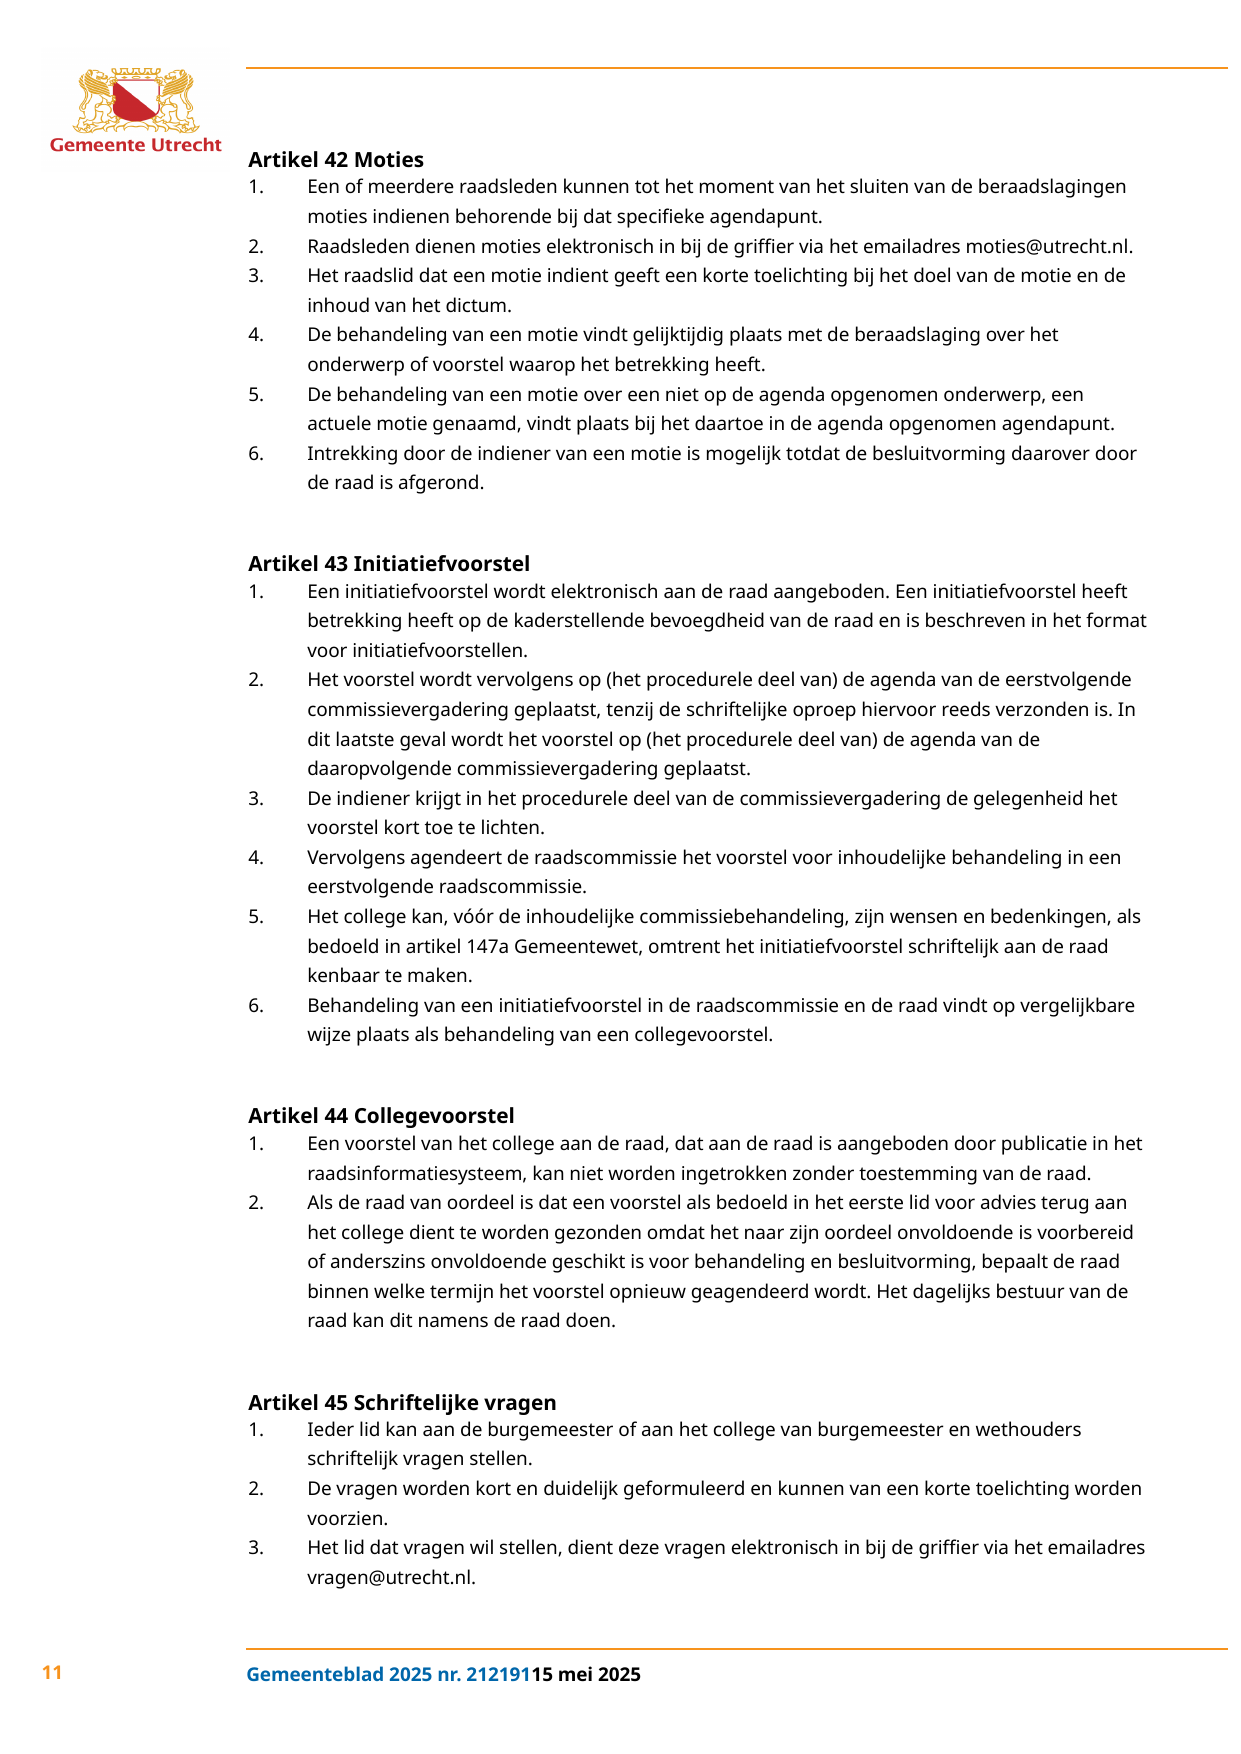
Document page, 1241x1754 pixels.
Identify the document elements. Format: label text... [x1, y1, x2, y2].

list Een initiatiefvoorstel wordt elektronisch aan de raad aangeboden. Een initiatiefvoorstel heeft betrekking heeft op de kaderstellende bevoegdheid van de raad en is beschreven in het format voor initiatiefvoorstellen. [248, 578, 1152, 663]
list Een of meerdere raadsleden kunnen tot het moment van het sluiten van de beraadslagingen moties indienen behorende bij dat specifieke agendapunt. [248, 174, 1152, 229]
text Artikel 42 Moties [248, 145, 1152, 174]
list Raadsleden dienen moties elektronisch in bij de griffier via het emailadres moties@utrecht.nl. [248, 233, 1152, 258]
list Het college kan, vóór de inhoudelijke commissiebehandeling, zijn wensen en bedenkingen, als bedoeld in artikel 147a Gemeentewet, omtrent het initiatiefvoorstel schriftelijk aan de raad kenbaar te maken. [248, 903, 1152, 988]
list Behandeling van een initiatiefvoorstel in de raadscommissie en de raad vindt op vergelijkbare wijze plaats als behandeling van een collegevoorstel. [248, 992, 1152, 1047]
list De vragen worden kort en duidelijk geformuleerd en kunnen van een korte toelichting worden voorzien. [248, 1475, 1152, 1531]
list De behandeling van een motie over een niet op de agenda opgenomen onderwerp, een actuele motie genaamd, vindt plaats bij het daartoe in de agenda opgenomen agendapunt. [248, 381, 1152, 436]
list Een voorstel van het college aan de raad, dat aan de raad is aangeboden door publicatie in het raadsinformatiesysteem, kan niet worden ingetrokken zonder toestemming van de raad. [248, 1130, 1152, 1185]
text Artikel 44 Collegevoorstel [248, 1102, 1152, 1130]
list Intrekking door de indiener van een motie is mogelijk totdat de besluitvorming daarover door de raad is afgerond. [248, 440, 1152, 495]
text Artikel 45 Schriftelijke vragen [248, 1388, 1152, 1416]
list Het voorstel wordt vervolgens op (het procedurele deel van) de agenda van de eerstvolgende commissievergadering geplaatst, tenzij de schriftelijke oproep hiervoor reeds verzonden is. In dit laatste geval wordt het voorstel op (het procedurele deel van) de agenda van de daaropvolgende commissievergadering geplaatst. [248, 667, 1152, 781]
list Het lid dat vragen wil stellen, dient deze vragen elektronisch in bij de griffier via het emailadres vragen@utrecht.nl. [248, 1534, 1152, 1590]
text Artikel 43 Initiatiefvoorstel [248, 549, 1152, 578]
list Het raadslid dat een motie indient geeft een korte toelichting bij het doel van de motie en de inhoud van het dictum. [248, 262, 1152, 318]
list De behandeling van een motie vindt gelijktijdig plaats met de beraadslaging over het onderwerp of voorstel waarop het betrekking heeft. [248, 322, 1152, 377]
picture [41, 47, 231, 172]
list De indiener krijgt in het procedurele deel van de commissievergadering de gelegenheid het voorstel kort toe te lichten. [248, 785, 1152, 840]
list Ieder lid kan aan de burgemeester of aan het college van burgemeester en wethouders schriftelijk vragen stellen. [248, 1416, 1152, 1471]
list Als de raad van oordeel is dat een voorstel als bedoeld in het eerste lid voor advies terug aan het college dient te worden gezonden omdat het naar zijn oordeel onvoldoende is voorbereid of anderszins onvoldoende geschikt is voor behandeling en besluitvorming, bepaalt de raad binnen welke termijn het voorstel opnieuw geagendeerd wordt. Het dagelijks bestuur van de raad kan dit namens de raad doen. [248, 1189, 1152, 1333]
list Vervolgens agendeert de raadscommissie het voorstel voor inhoudelijke behandeling in een eerstvolgende raadscommissie. [248, 844, 1152, 899]
